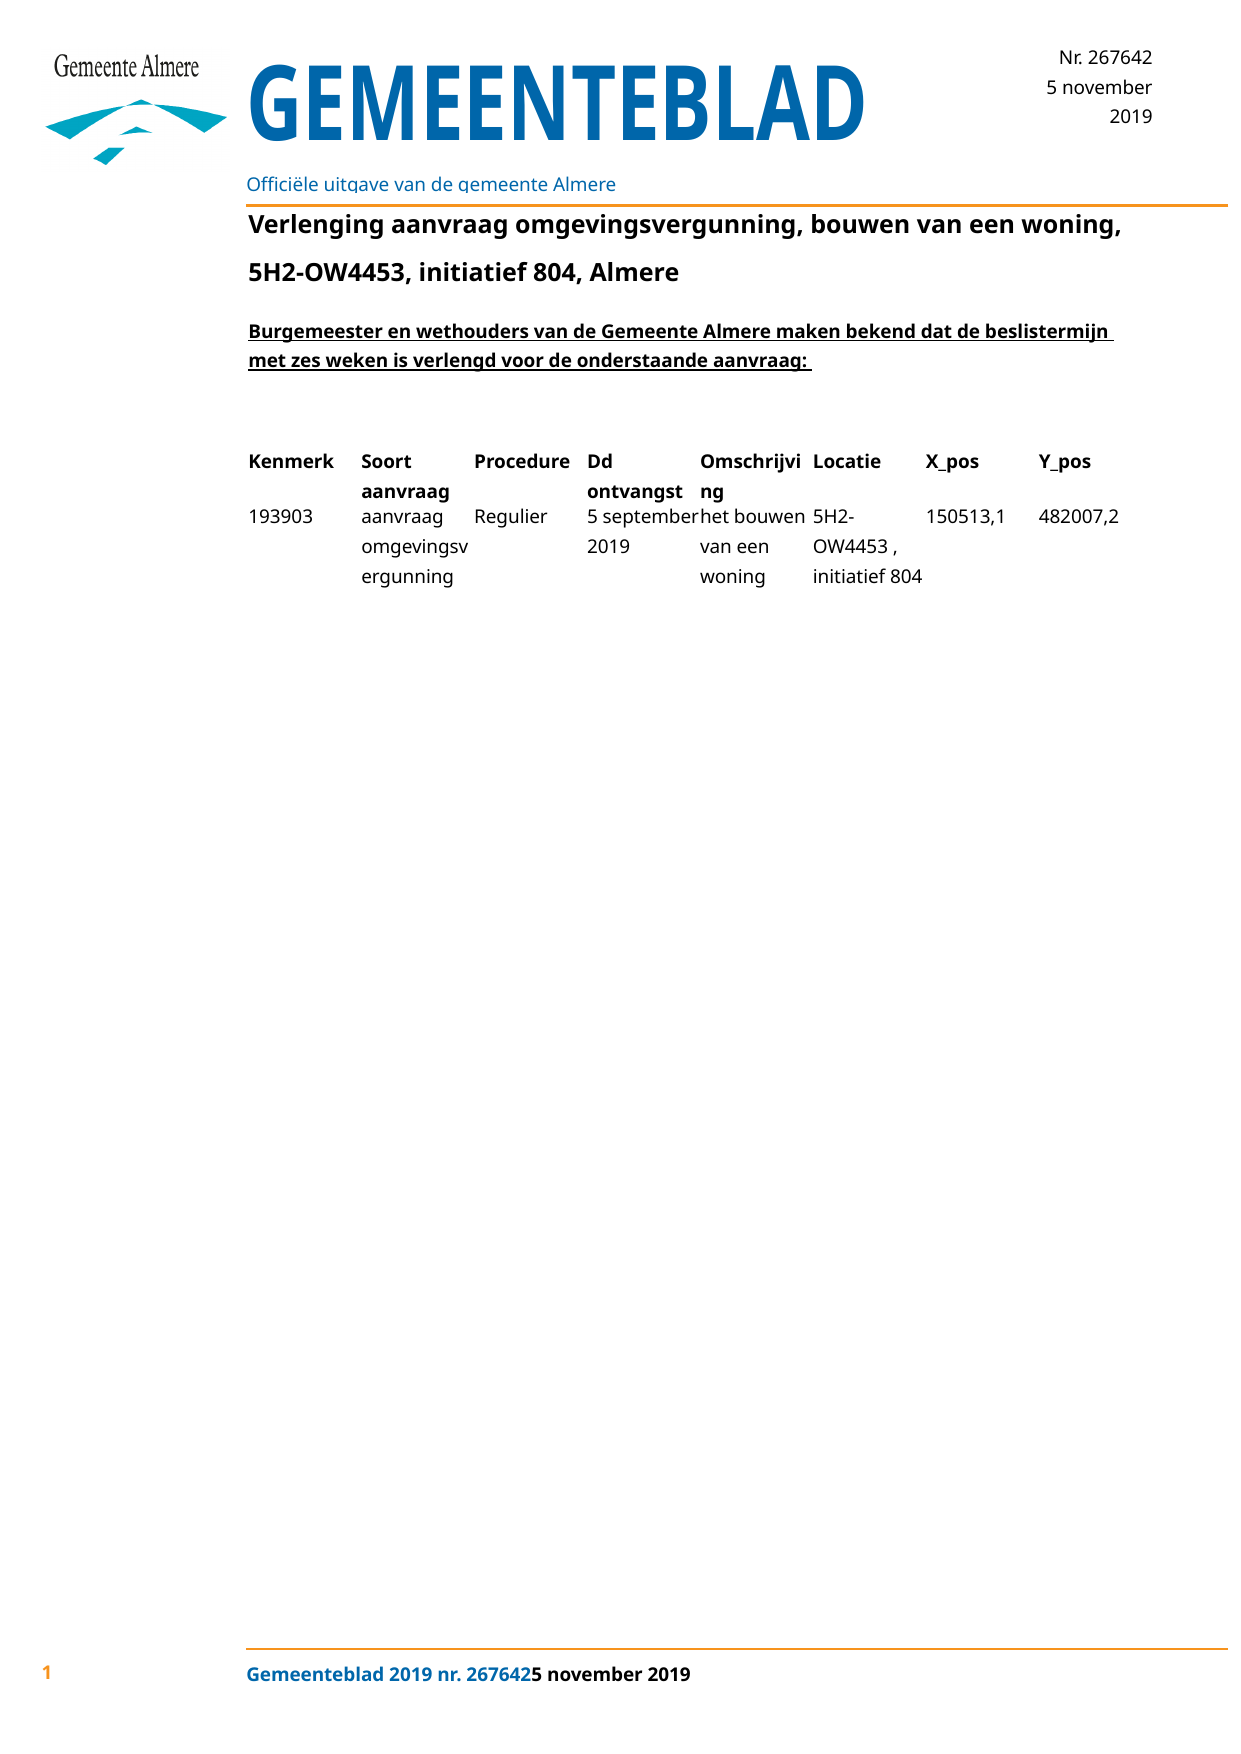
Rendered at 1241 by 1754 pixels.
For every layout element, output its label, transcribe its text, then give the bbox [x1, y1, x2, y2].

table_cell 482007,2 [1039, 504, 1152, 589]
table_header Kenmerk [248, 449, 361, 504]
picture [41, 47, 231, 172]
table_header Locatie [813, 449, 926, 504]
table_cell 5 september 2019 [587, 504, 700, 589]
table_header Omschrijving [700, 449, 813, 504]
table_header X_pos [926, 449, 1038, 504]
table_header Y_pos [1039, 449, 1152, 504]
table_header Procedure [474, 449, 587, 504]
text Verlenging aanvraag omgevingsvergunning, bouwen van een woning, 5H2-OW4453, initiatief 804, Almere [248, 207, 1152, 288]
table_cell 5H2-OW4453 , initiatief 804 [813, 504, 926, 589]
table_cell 193903 [248, 504, 361, 589]
table_header Dd ontvangst [587, 449, 700, 504]
text Burgemeester en wethouders van de Gemeente Almere maken bekend dat de beslistermijn met zes weken is verlengd voor de onderstaande aanvraag: [248, 318, 1152, 373]
table_cell Regulier [474, 504, 587, 589]
table_cell 150513,1 [926, 504, 1038, 589]
table_cell het bouwen van een woning [700, 504, 813, 589]
table_header Soort aanvraag [361, 449, 474, 504]
table_cell aanvraag omgevingsvergunning [361, 504, 474, 589]
